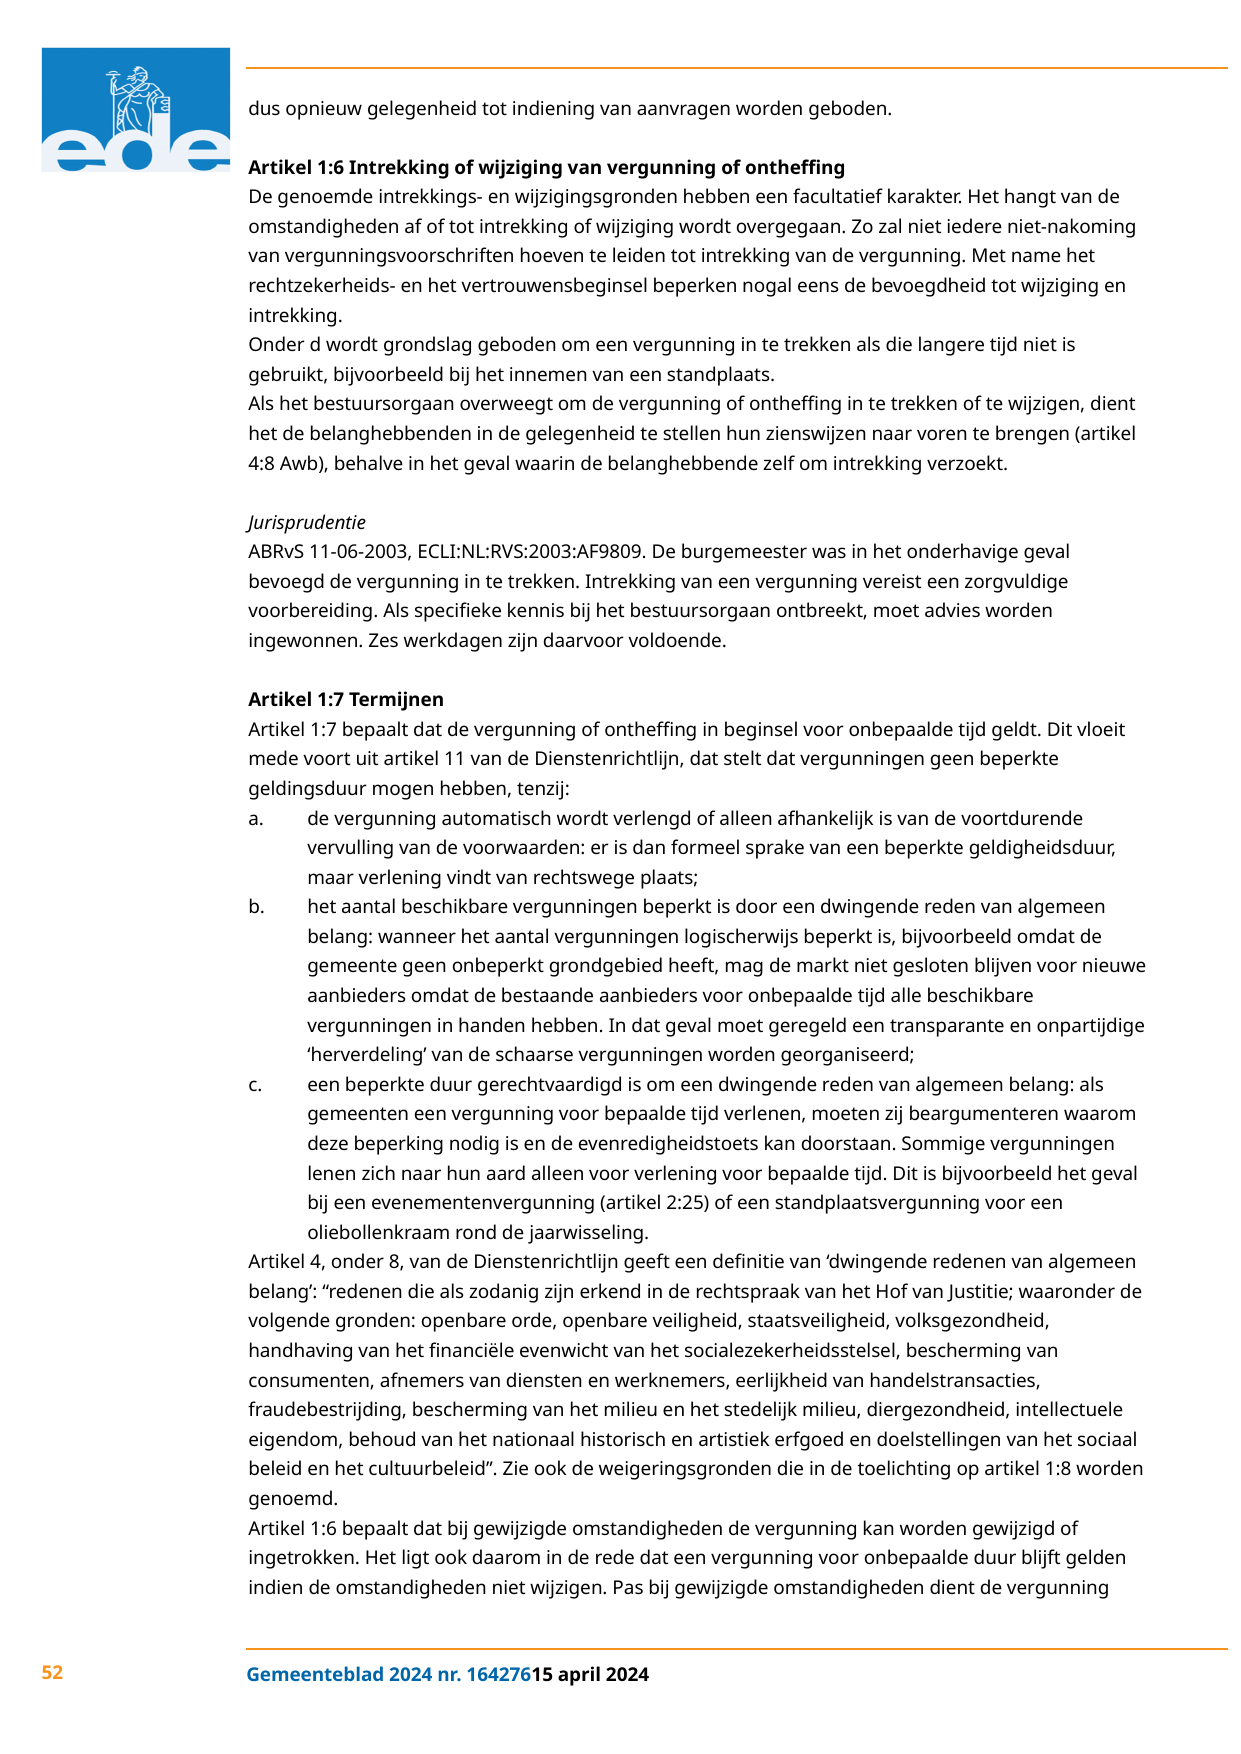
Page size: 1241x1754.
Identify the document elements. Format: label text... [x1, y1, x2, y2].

list het aantal beschikbare vergunningen beperkt is door een dwingende reden van algemeen belang: wanneer het aantal vergunningen logischerwijs beperkt is, bijvoorbeeld omdat de gemeente geen onbeperkt grondgebied heeft, mag de markt niet gesloten blijven voor nieuwe aanbieders omdat de bestaande aanbieders voor onbepaalde tijd alle beschikbare vergunningen in handen hebben. In dat geval moet geregeld een transparante en onpartijdige ‘herverdeling’ van de schaarse vergunningen worden georganiseerd; [248, 893, 1152, 1067]
text ABRvS 11-06-2003, ECLI:NL:RVS:2003:AF9809. De burgemeester was in het onderhavige geval bevoegd de vergunning in te trekken. Intrekking van een vergunning vereist een zorgvuldige voorbereiding. Als specifieke kennis bij het bestuursorgaan ontbreekt, moet advies worden ingewonnen. Zes werkdagen zijn daarvoor voldoende. [248, 538, 1152, 653]
list een beperkte duur gerechtvaardigd is om een dwingende reden van algemeen belang: als gemeenten een vergunning voor bepaalde tijd verlenen, moeten zij beargumenteren waarom deze beperking nodig is en de evenredigheidstoets kan doorstaan. Sommige vergunningen lenen zich naar hun aard alleen voor verlening voor bepaalde tijd. Dit is bijvoorbeeld het geval bij een evenementenvergunning (artikel 2:25) of een standplaatsvergunning voor een oliebollenkraam rond de jaarwisseling. [248, 1071, 1152, 1245]
list de vergunning automatisch wordt verlengd of alleen afhankelijk is van de voortdurende vervulling van de voorwaarden: er is dan formeel sprake van een beperkte geldigheidsduur, maar verlening vindt van rechtswege plaats; [248, 805, 1152, 890]
picture [41, 47, 231, 172]
text dus opnieuw gelegenheid tot indiening van aanvragen worden geboden. [248, 95, 1152, 121]
text Onder d wordt grondslag geboden om een vergunning in te trekken als die langere tijd niet is gebruikt, bijvoorbeeld bij het innemen van een standplaats. [248, 331, 1152, 387]
text Artikel 1:7 bepaalt dat de vergunning of ontheffing in beginsel voor onbepaalde tijd geldt. Dit vloeit mede voort uit artikel 11 van de Dienstenrichtlijn, dat stelt dat vergunningen geen beperkte geldingsduur mogen hebben, tenzij: [248, 716, 1152, 801]
text Artikel 1:6 bepaalt dat bij gewijzigde omstandigheden de vergunning kan worden gewijzigd of ingetrokken. Het ligt ook daarom in de rede dat een vergunning voor onbepaalde duur blijft gelden indien de omstandigheden niet wijzigen. Pas bij gewijzigde omstandigheden dient de vergunning [248, 1515, 1152, 1600]
text Als het bestuursorgaan overweegt om de vergunning of ontheffing in te trekken of te wijzigen, dient het de belanghebbenden in de gelegenheid te stellen hun zienswijzen naar voren te brengen (artikel 4:8 Awb), behalve in het geval waarin de belanghebbende zelf om intrekking verzoekt. [248, 391, 1152, 476]
text Jurisprudentie [248, 509, 1152, 535]
text Artikel 1:6 Intrekking of wijziging van vergunning of ontheffing [248, 154, 1152, 180]
text De genoemde intrekkings- en wijzigingsgronden hebben een facultatief karakter. Het hangt van de omstandigheden af of tot intrekking of wijziging wordt overgegaan. Zo zal niet iedere niet-nakoming van vergunningsvoorschriften hoeven te leiden tot intrekking van de vergunning. Met name het rechtzekerheids- en het vertrouwensbeginsel beperken nogal eens de bevoegdheid tot wijziging en intrekking. [248, 183, 1152, 328]
text Artikel 4, onder 8, van de Dienstenrichtlijn geeft een definitie van ‘dwingende redenen van algemeen belang’: “redenen die als zodanig zijn erkend in de rechtspraak van het Hof van Justitie; waaronder de volgende gronden: openbare orde, openbare veiligheid, staatsveiligheid, volksgezondheid, handhaving van het financiële evenwicht van het socialezekerheidsstelsel, bescherming van consumenten, afnemers van diensten en werknemers, eerlijkheid van handelstransacties, fraudebestrijding, bescherming van het milieu en het stedelijk milieu, diergezondheid, intellectuele eigendom, behoud van het nationaal historisch en artistiek erfgoed en doelstellingen van het sociaal beleid en het cultuurbeleid”. Zie ook de weigeringsgronden die in de toelichting op artikel 1:8 worden genoemd. [248, 1248, 1152, 1511]
text Artikel 1:7 Termijnen [248, 686, 1152, 712]
